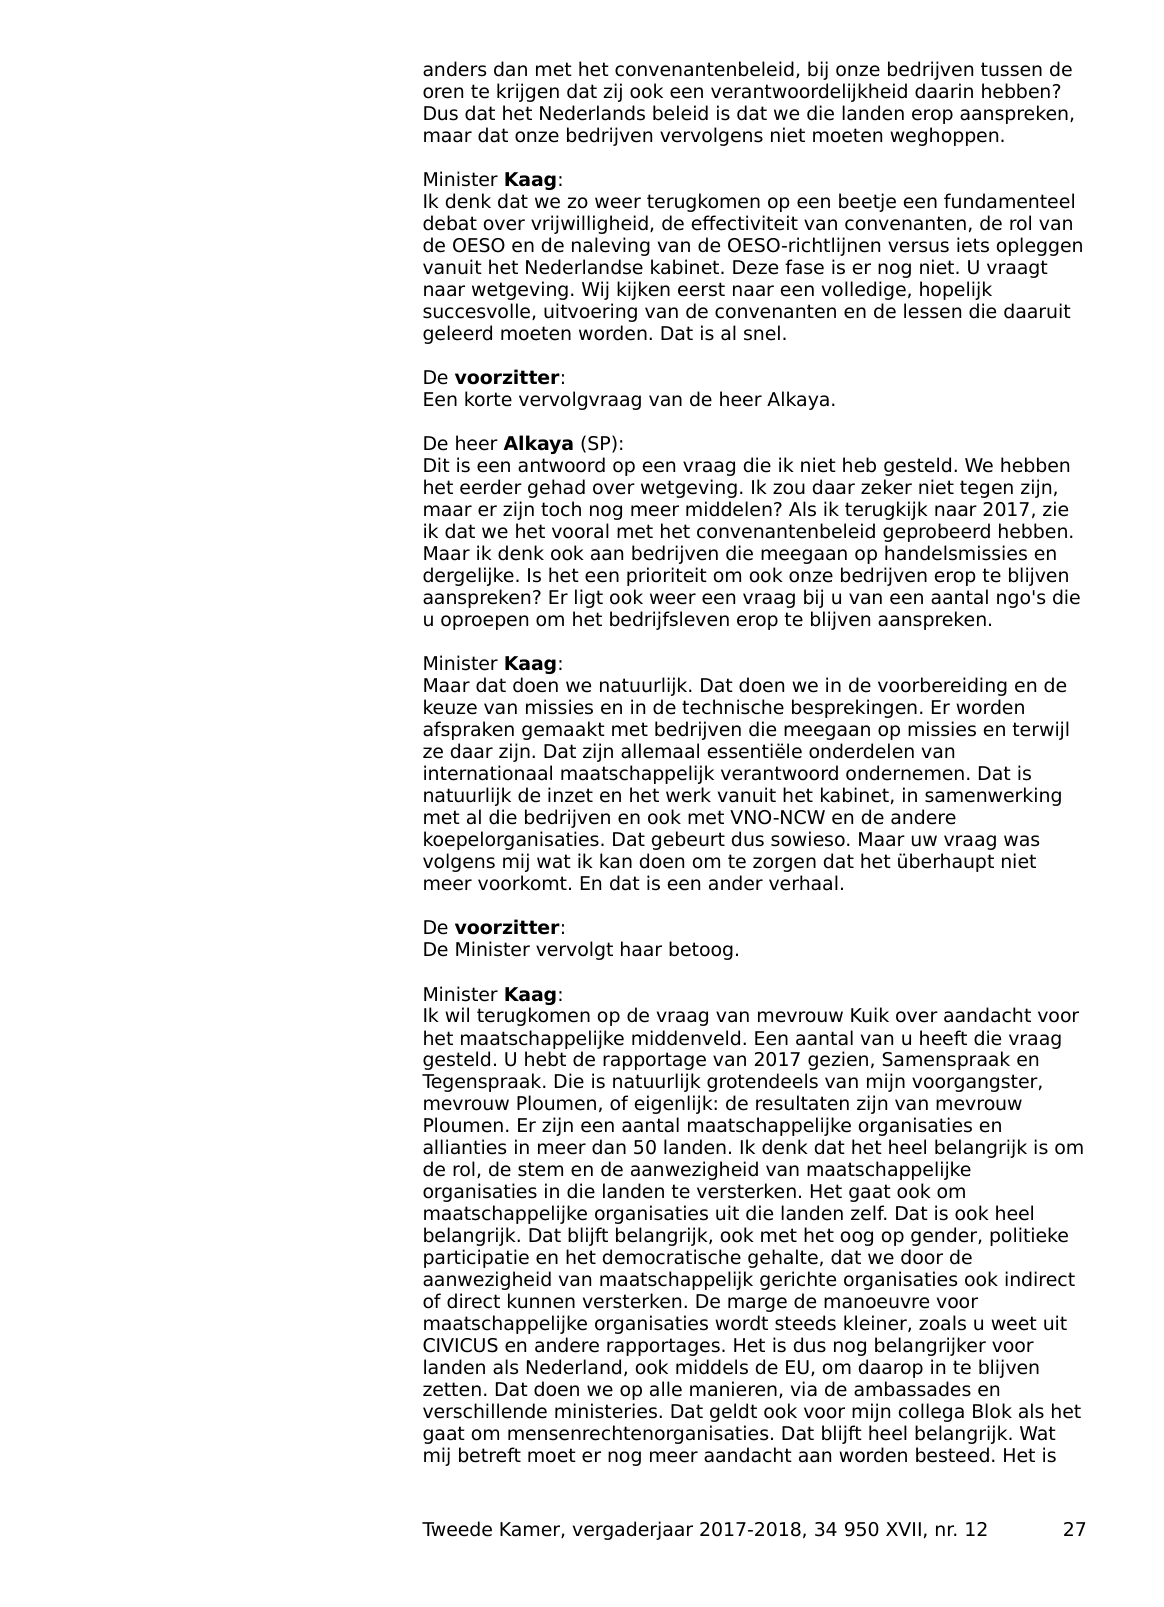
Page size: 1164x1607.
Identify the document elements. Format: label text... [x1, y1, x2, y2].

text Minister Kaag: [422, 169, 1087, 191]
text Een korte vervolgvraag van de heer Alkaya. [422, 389, 1087, 411]
text Minister Kaag: [422, 983, 1087, 1005]
text Ik denk dat we zo weer terugkomen op een beetje een fundamenteel debat over vrijwilligheid, de effectiviteit van convenanten, de rol van de OESO en de naleving van de OESO-richtlijnen versus iets opleggen vanuit het Nederlandse kabinet. Deze fase is er nog niet. U vraagt naar wetgeving. Wij kijken eerst naar een volledige, hopelijk succesvolle, uitvoering van de convenanten en de lessen die daaruit geleerd moeten worden. Dat is al snel. [422, 191, 1087, 345]
text Minister Kaag: [422, 653, 1087, 675]
text De heer Alkaya (SP): [422, 433, 1087, 455]
text Maar dat doen we natuurlijk. Dat doen we in de voorbereiding en de keuze van missies en in de technische besprekingen. Er worden afspraken gemaakt met bedrijven die meegaan op missies en terwijl ze daar zijn. Dat zijn allemaal essentiële onderdelen van internationaal maatschappelijk verantwoord ondernemen. Dat is natuurlijk de inzet en het werk vanuit het kabinet, in samenwerking met al die bedrijven en ook met VNO-NCW en de andere koepelorganisaties. Dat gebeurt dus sowieso. Maar uw vraag was volgens mij wat ik kan doen om te zorgen dat het überhaupt niet meer voorkomt. En dat is een ander verhaal. [422, 675, 1087, 895]
text De voorzitter: [422, 917, 1087, 939]
text Ik wil terugkomen op de vraag van mevrouw Kuik over aandacht voor het maatschappelijke middenveld. Een aantal van u heeft die vraag gesteld. U hebt de rapportage van 2017 gezien, Samenspraak en Tegenspraak. Die is natuurlijk grotendeels van mijn voorgangster, mevrouw Ploumen, of eigenlijk: de resultaten zijn van mevrouw Ploumen. Er zijn een aantal maatschappelijke organisaties en allianties in meer dan 50 landen. Ik denk dat het heel belangrijk is om de rol, de stem en de aanwezigheid van maatschappelijke organisaties in die landen te versterken. Het gaat ook om maatschappelijke organisaties uit die landen zelf. Dat is ook heel belangrijk. Dat blijft belangrijk, ook met het oog op gender, politieke participatie en het democratische gehalte, dat we door de aanwezigheid van maatschappelijk gerichte organisaties ook indirect of direct kunnen versterken. De marge de manoeuvre voor maatschappelijke organisaties wordt steeds kleiner, zoals u weet uit CIVICUS en andere rapportages. Het is dus nog belangrijker voor landen als Nederland, ook middels de EU, om daarop in te blijven zetten. Dat doen we op alle manieren, via de ambassades en verschillende ministeries. Dat geldt ook voor mijn collega Blok als het gaat om mensenrechtenorganisaties. Dat blijft heel belangrijk. Wat mij betreft moet er nog meer aandacht aan worden besteed. Het is [422, 1005, 1087, 1467]
text anders dan met het convenantenbeleid, bij onze bedrijven tussen de oren te krijgen dat zij ook een verantwoordelijkheid daarin hebben? Dus dat het Nederlands beleid is dat we die landen erop aanspreken, maar dat onze bedrijven vervolgens niet moeten weghoppen. [422, 59, 1087, 147]
text Dit is een antwoord op een vraag die ik niet heb gesteld. We hebben het eerder gehad over wetgeving. Ik zou daar zeker niet tegen zijn, maar er zijn toch nog meer middelen? Als ik terugkijk naar 2017, zie ik dat we het vooral met het convenantenbeleid geprobeerd hebben. Maar ik denk ook aan bedrijven die meegaan op handelsmissies en dergelijke. Is het een prioriteit om ook onze bedrijven erop te blijven aanspreken? Er ligt ook weer een vraag bij u van een aantal ngo's die u oproepen om het bedrijfsleven erop te blijven aanspreken. [422, 455, 1087, 631]
text De voorzitter: [422, 367, 1087, 389]
text De Minister vervolgt haar betoog. [422, 939, 1087, 961]
